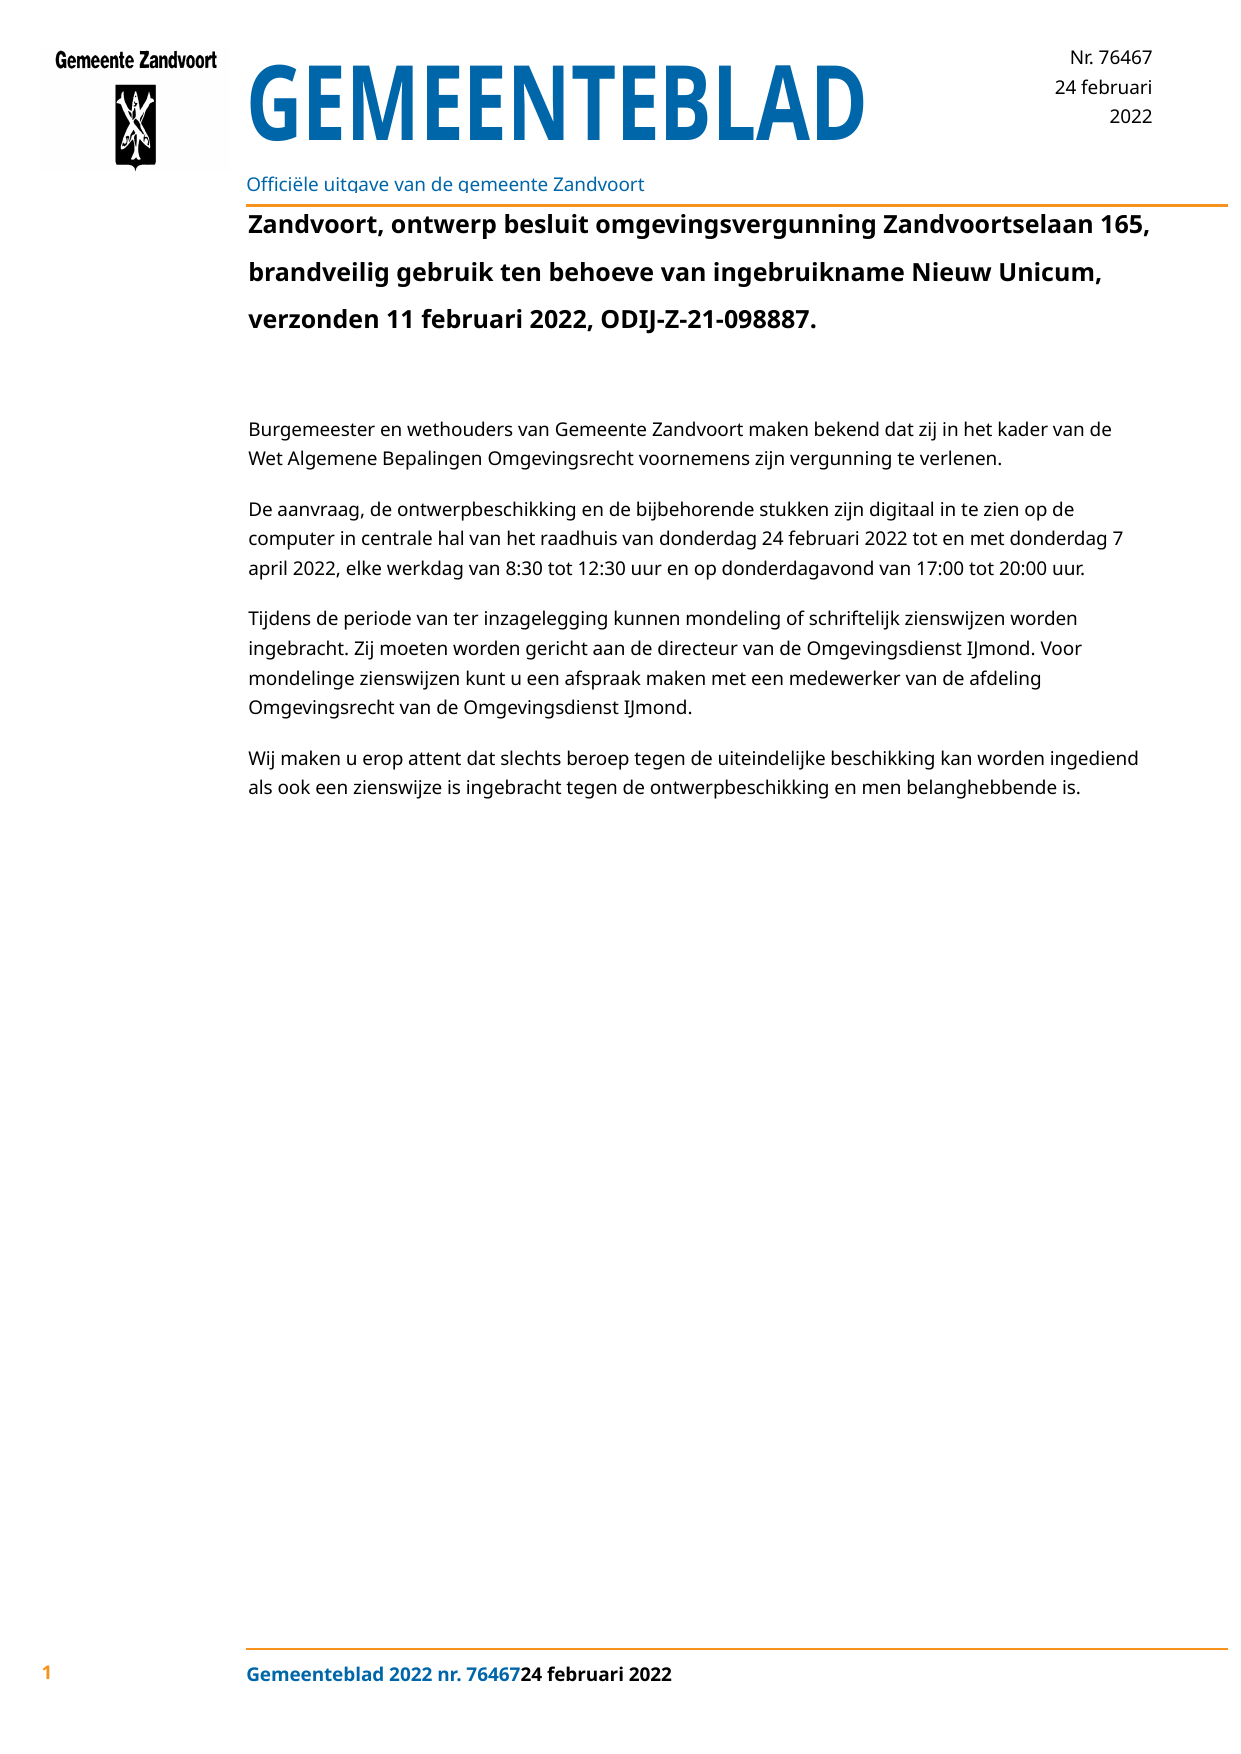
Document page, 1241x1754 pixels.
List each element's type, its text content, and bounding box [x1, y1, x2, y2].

text Wij maken u erop attent dat slechts beroep tegen de uiteindelijke beschikking kan worden ingediend als ook een zienswijze is ingebracht tegen de ontwerpbeschikking en men belanghebbende is. [248, 745, 1152, 800]
text Burgemeester en wethouders van Gemeente Zandvoort maken bekend dat zij in het kader van de Wet Algemene Bepalingen Omgevingsrecht voornemens zijn vergunning te verlenen. [248, 416, 1152, 471]
picture [41, 47, 231, 172]
text Tijdens de periode van ter inzagelegging kunnen mondeling of schriftelijk zienswijzen worden ingebracht. Zij moeten worden gericht aan de directeur van de Omgevingsdienst IJmond. Voor mondelinge zienswijzen kunt u een afspraak maken met een medewerker van de afdeling Omgevingsrecht van de Omgevingsdienst IJmond. [248, 606, 1152, 720]
text De aanvraag, de ontwerpbeschikking en de bijbehorende stukken zijn digitaal in te zien op de computer in centrale hal van het raadhuis van donderdag 24 februari 2022 tot en met donderdag 7 april 2022, elke werkdag van 8:30 tot 12:30 uur en op donderdagavond van 17:00 tot 20:00 uur. [248, 496, 1152, 581]
text Zandvoort, ontwerp besluit omgevingsvergunning Zandvoortselaan 165, brandveilig gebruik ten behoeve van ingebruikname Nieuw Unicum, verzonden 11 februari 2022, ODIJ-Z-21-098887. [248, 207, 1152, 336]
